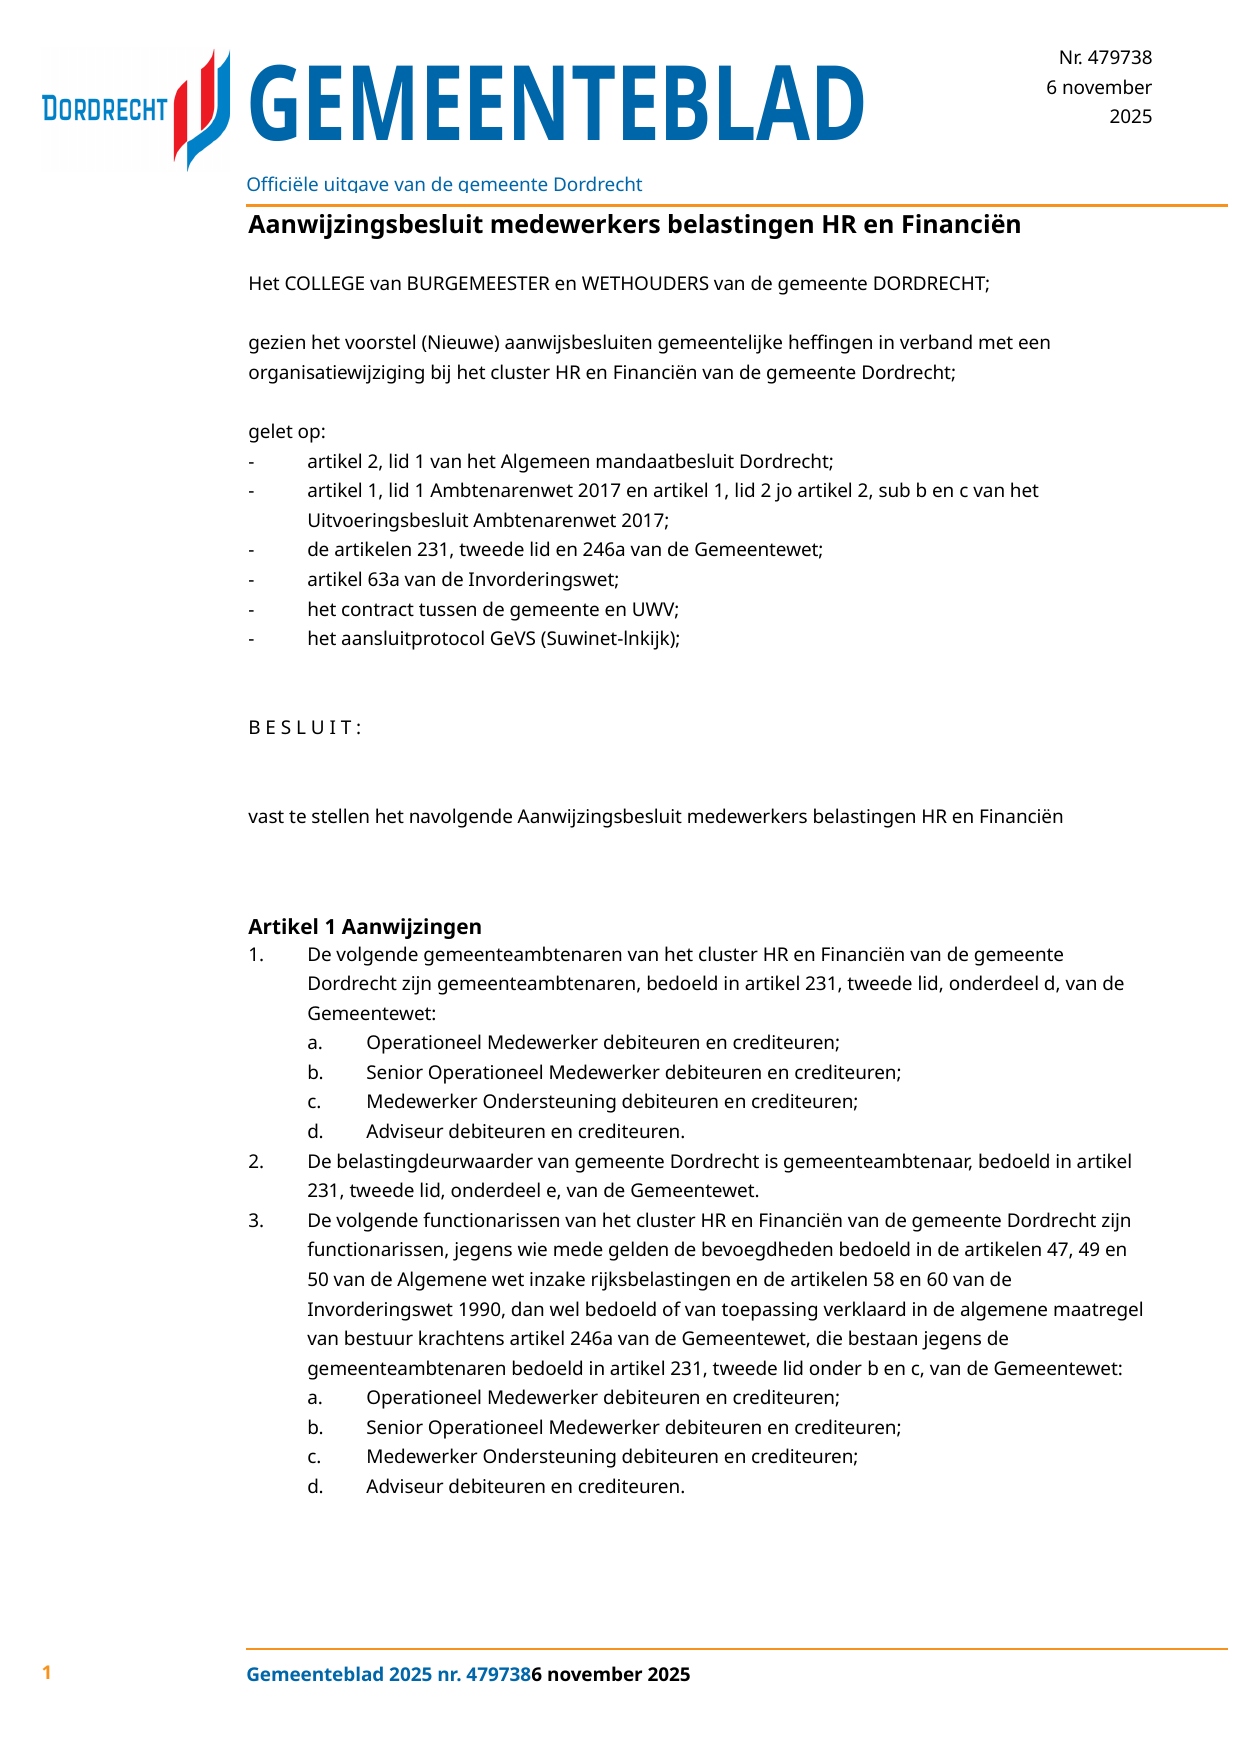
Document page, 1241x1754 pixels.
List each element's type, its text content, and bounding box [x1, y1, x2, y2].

list Senior Operationeel Medewerker debiteuren en crediteuren; [307, 1059, 1152, 1085]
text vast te stellen het navolgende Aanwijzingsbesluit medewerkers belastingen HR en Financiën [248, 803, 1152, 828]
list artikel 2, lid 1 van het Algemeen mandaatbesluit Dordrecht; [248, 448, 1152, 473]
list Medewerker Ondersteuning debiteuren en crediteuren; [307, 1089, 1152, 1114]
list De belastingdeurwaarder van gemeente Dordrecht is gemeenteambtenaar, bedoeld in artikel 231, tweede lid, onderdeel e, van de Gemeentewet. [248, 1148, 1152, 1203]
text Het COLLEGE van BURGEMEESTER en WETHOUDERS van de gemeente DORDRECHT; [248, 270, 1152, 296]
picture [41, 47, 231, 172]
text gezien het voorstel (Nieuwe) aanwijsbesluiten gemeentelijke heffingen in verband met een organisatiewijziging bij het cluster HR en Financiën van de gemeente Dordrecht; [248, 329, 1152, 385]
text Artikel 1 Aanwijzingen [248, 912, 1152, 941]
list het aansluitprotocol GeVS (Suwinet-lnkijk); [248, 625, 1152, 651]
list Adviseur debiteuren en crediteuren. [307, 1118, 1152, 1144]
list Medewerker Ondersteuning debiteuren en crediteuren; [307, 1444, 1152, 1469]
list Senior Operationeel Medewerker debiteuren en crediteuren; [307, 1414, 1152, 1440]
list het contract tussen de gemeente en UWV; [248, 596, 1152, 621]
list artikel 63a van de Invorderingswet; [248, 566, 1152, 592]
text B E S L U I T : [248, 714, 1152, 740]
list De volgende functionarissen van het cluster HR en Financiën van de gemeente Dordrecht zijn functionarissen, jegens wie mede gelden de bevoegdheden bedoeld in de artikelen 47, 49 en 50 van de Algemene wet inzake rijksbelastingen en de artikelen 58 en 60 van de Invorderingswet 1990, dan wel bedoeld of van toepassing verklaard in de algemene maatregel van bestuur krachtens artikel 246a van de Gemeentewet, die bestaan jegens de gemeenteambtenaren bedoeld in artikel 231, tweede lid onder b en c, van de Gemeentewet: [248, 1207, 1152, 1381]
list Operationeel Medewerker debiteuren en crediteuren; [307, 1029, 1152, 1055]
list artikel 1, lid 1 Ambtenarenwet 2017 en artikel 1, lid 2 jo artikel 2, sub b en c van het Uitvoeringsbesluit Ambtenarenwet 2017; [248, 477, 1152, 533]
text Aanwijzingsbesluit medewerkers belastingen HR en Financiën [248, 207, 1152, 241]
list Adviseur debiteuren en crediteuren. [307, 1473, 1152, 1499]
list de artikelen 231, tweede lid en 246a van de Gemeentewet; [248, 537, 1152, 562]
list Operationeel Medewerker debiteuren en crediteuren; [307, 1384, 1152, 1410]
text gelet op: [248, 418, 1152, 444]
list De volgende gemeenteambtenaren van het cluster HR en Financiën van de gemeente Dordrecht zijn gemeenteambtenaren, bedoeld in artikel 231, tweede lid, onderdeel d, van de Gemeentewet: [248, 941, 1152, 1026]
